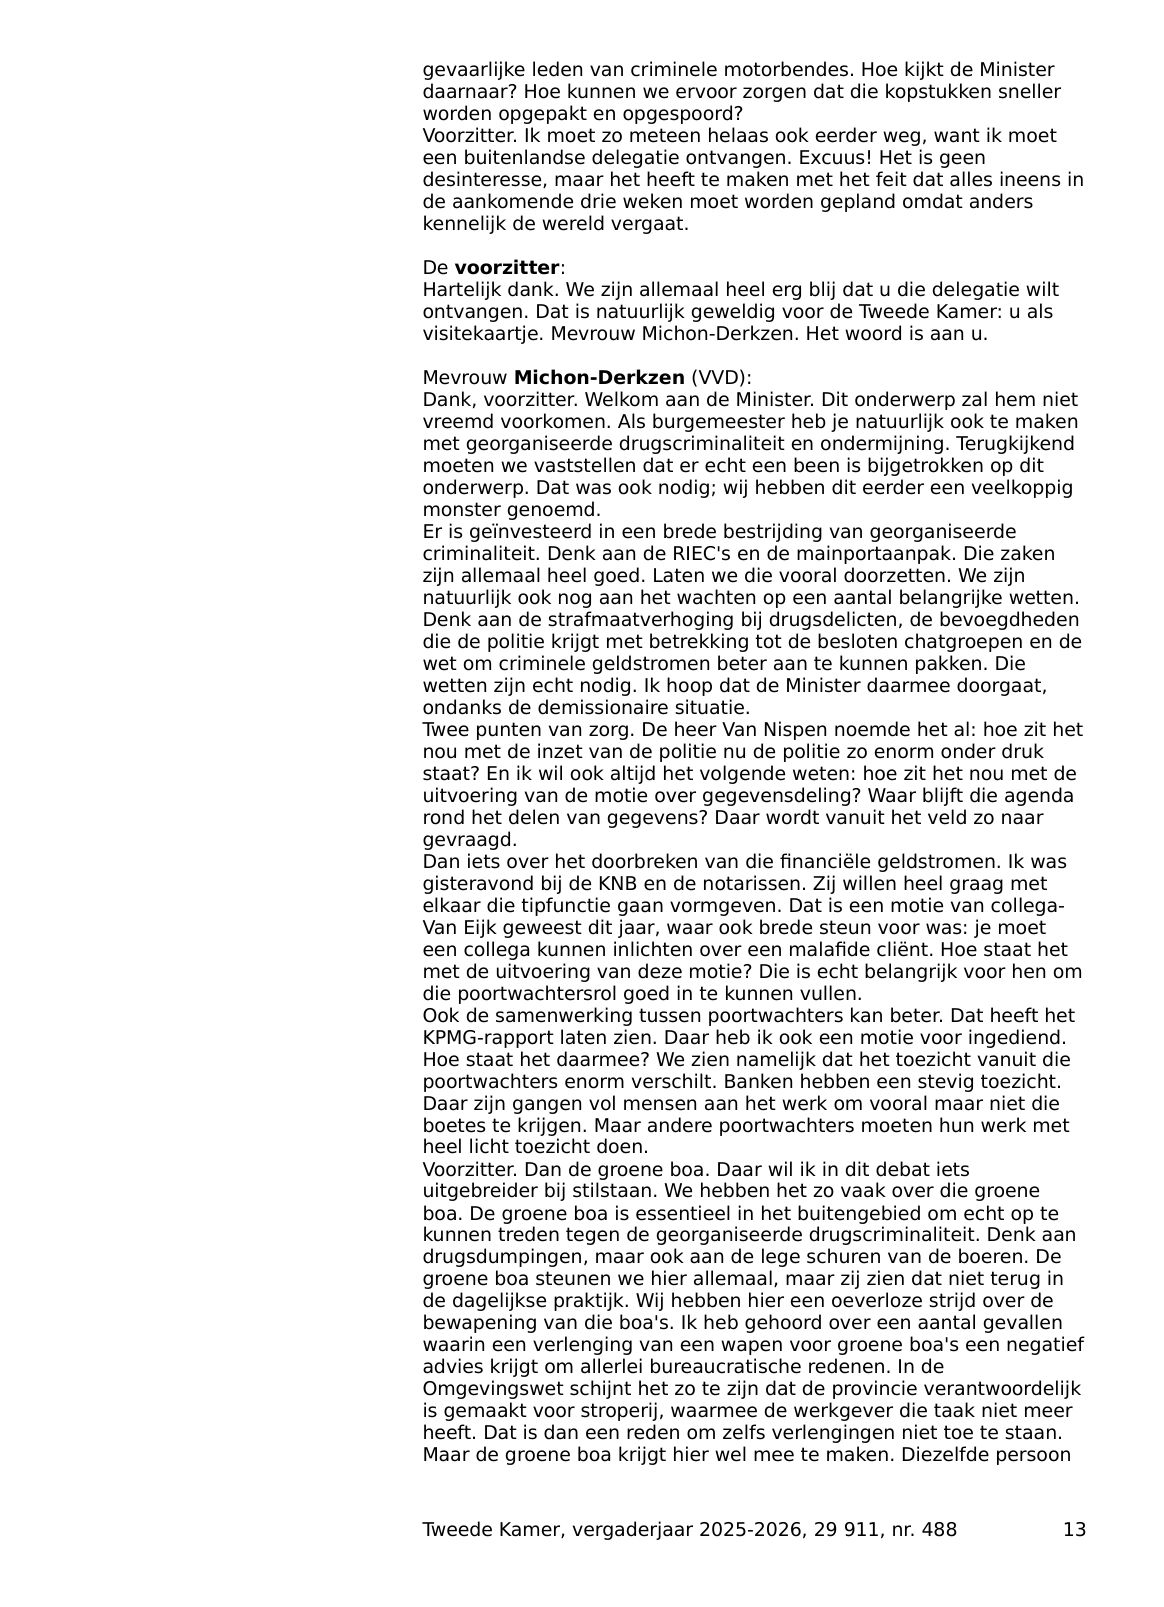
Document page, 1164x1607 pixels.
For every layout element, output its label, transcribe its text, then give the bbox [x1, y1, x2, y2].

text De voorzitter: [422, 257, 1087, 279]
text Dank, voorzitter. Welkom aan de Minister. Dit onderwerp zal hem niet vreemd voorkomen. Als burgemeester heb je natuurlijk ook te maken met georganiseerde drugscriminaliteit en ondermijning. Terugkijkend moeten we vaststellen dat er echt een been is bijgetrokken op dit onderwerp. Dat was ook nodig; wij hebben dit eerder een veelkoppig monster genoemd. [422, 389, 1087, 521]
text Voorzitter. Ik moet zo meteen helaas ook eerder weg, want ik moet een buitenlandse delegatie ontvangen. Excuus! Het is geen desinteresse, maar het heeft te maken met het feit dat alles ineens in de aankomende drie weken moet worden gepland omdat anders kennelijk de wereld vergaat. [422, 125, 1087, 235]
text Twee punten van zorg. De heer Van Nispen noemde het al: hoe zit het nou met de inzet van de politie nu de politie zo enorm onder druk staat? En ik wil ook altijd het volgende weten: hoe zit het nou met de uitvoering van de motie over gegevensdeling? Waar blijft die agenda rond het delen van gegevens? Daar wordt vanuit het veld zo naar gevraagd. [422, 719, 1087, 851]
text gevaarlijke leden van criminele motorbendes. Hoe kijkt de Minister daarnaar? Hoe kunnen we ervoor zorgen dat die kopstukken sneller worden opgepakt en opgespoord? [422, 59, 1087, 125]
text Voorzitter. Dan de groene boa. Daar wil ik in dit debat iets uitgebreider bij stilstaan. We hebben het zo vaak over die groene boa. De groene boa is essentieel in het buitengebied om echt op te kunnen treden tegen de georganiseerde drugscriminaliteit. Denk aan drugsdumpingen, maar ook aan de lege schuren van de boeren. De groene boa steunen we hier allemaal, maar zij zien dat niet terug in de dagelijkse praktijk. Wij hebben hier een oeverloze strijd over de bewapening van die boa's. Ik heb gehoord over een aantal gevallen waarin een verlenging van een wapen voor groene boa's een negatief advies krijgt om allerlei bureaucratische redenen. In de Omgevingswet schijnt het zo te zijn dat de provincie verantwoordelijk is gemaakt voor stroperij, waarmee de werkgever die taak niet meer heeft. Dat is dan een reden om zelfs verlengingen niet toe te staan. Maar de groene boa krijgt hier wel mee te maken. Diezelfde persoon [422, 1158, 1087, 1466]
text Er is geïnvesteerd in een brede bestrijding van georganiseerde criminaliteit. Denk aan de RIEC's en de mainportaanpak. Die zaken zijn allemaal heel goed. Laten we die vooral doorzetten. We zijn natuurlijk ook nog aan het wachten op een aantal belangrijke wetten. Denk aan de strafmaatverhoging bij drugsdelicten, de bevoegdheden die de politie krijgt met betrekking tot de besloten chatgroepen en de wet om criminele geldstromen beter aan te kunnen pakken. Die wetten zijn echt nodig. Ik hoop dat de Minister daarmee doorgaat, ondanks de demissionaire situatie. [422, 521, 1087, 719]
text Mevrouw Michon-Derkzen (VVD): [422, 367, 1087, 389]
text Dan iets over het doorbreken van die financiële geldstromen. Ik was gisteravond bij de KNB en de notarissen. Zij willen heel graag met elkaar die tipfunctie gaan vormgeven. Dat is een motie van collega-Van Eijk geweest dit jaar, waar ook brede steun voor was: je moet een collega kunnen inlichten over een malafide cliënt. Hoe staat het met de uitvoering van deze motie? Die is echt belangrijk voor hen om die poortwachtersrol goed in te kunnen vullen. [422, 851, 1087, 1004]
text Ook de samenwerking tussen poortwachters kan beter. Dat heeft het KPMG-rapport laten zien. Daar heb ik ook een motie voor ingediend. Hoe staat het daarmee? We zien namelijk dat het toezicht vanuit die poortwachters enorm verschilt. Banken hebben een stevig toezicht. Daar zijn gangen vol mensen aan het werk om vooral maar niet die boetes te krijgen. Maar andere poortwachters moeten hun werk met heel licht toezicht doen. [422, 1004, 1087, 1158]
text Hartelijk dank. We zijn allemaal heel erg blij dat u die delegatie wilt ontvangen. Dat is natuurlijk geweldig voor de Tweede Kamer: u als visitekaartje. Mevrouw Michon-Derkzen. Het woord is aan u. [422, 279, 1087, 345]
